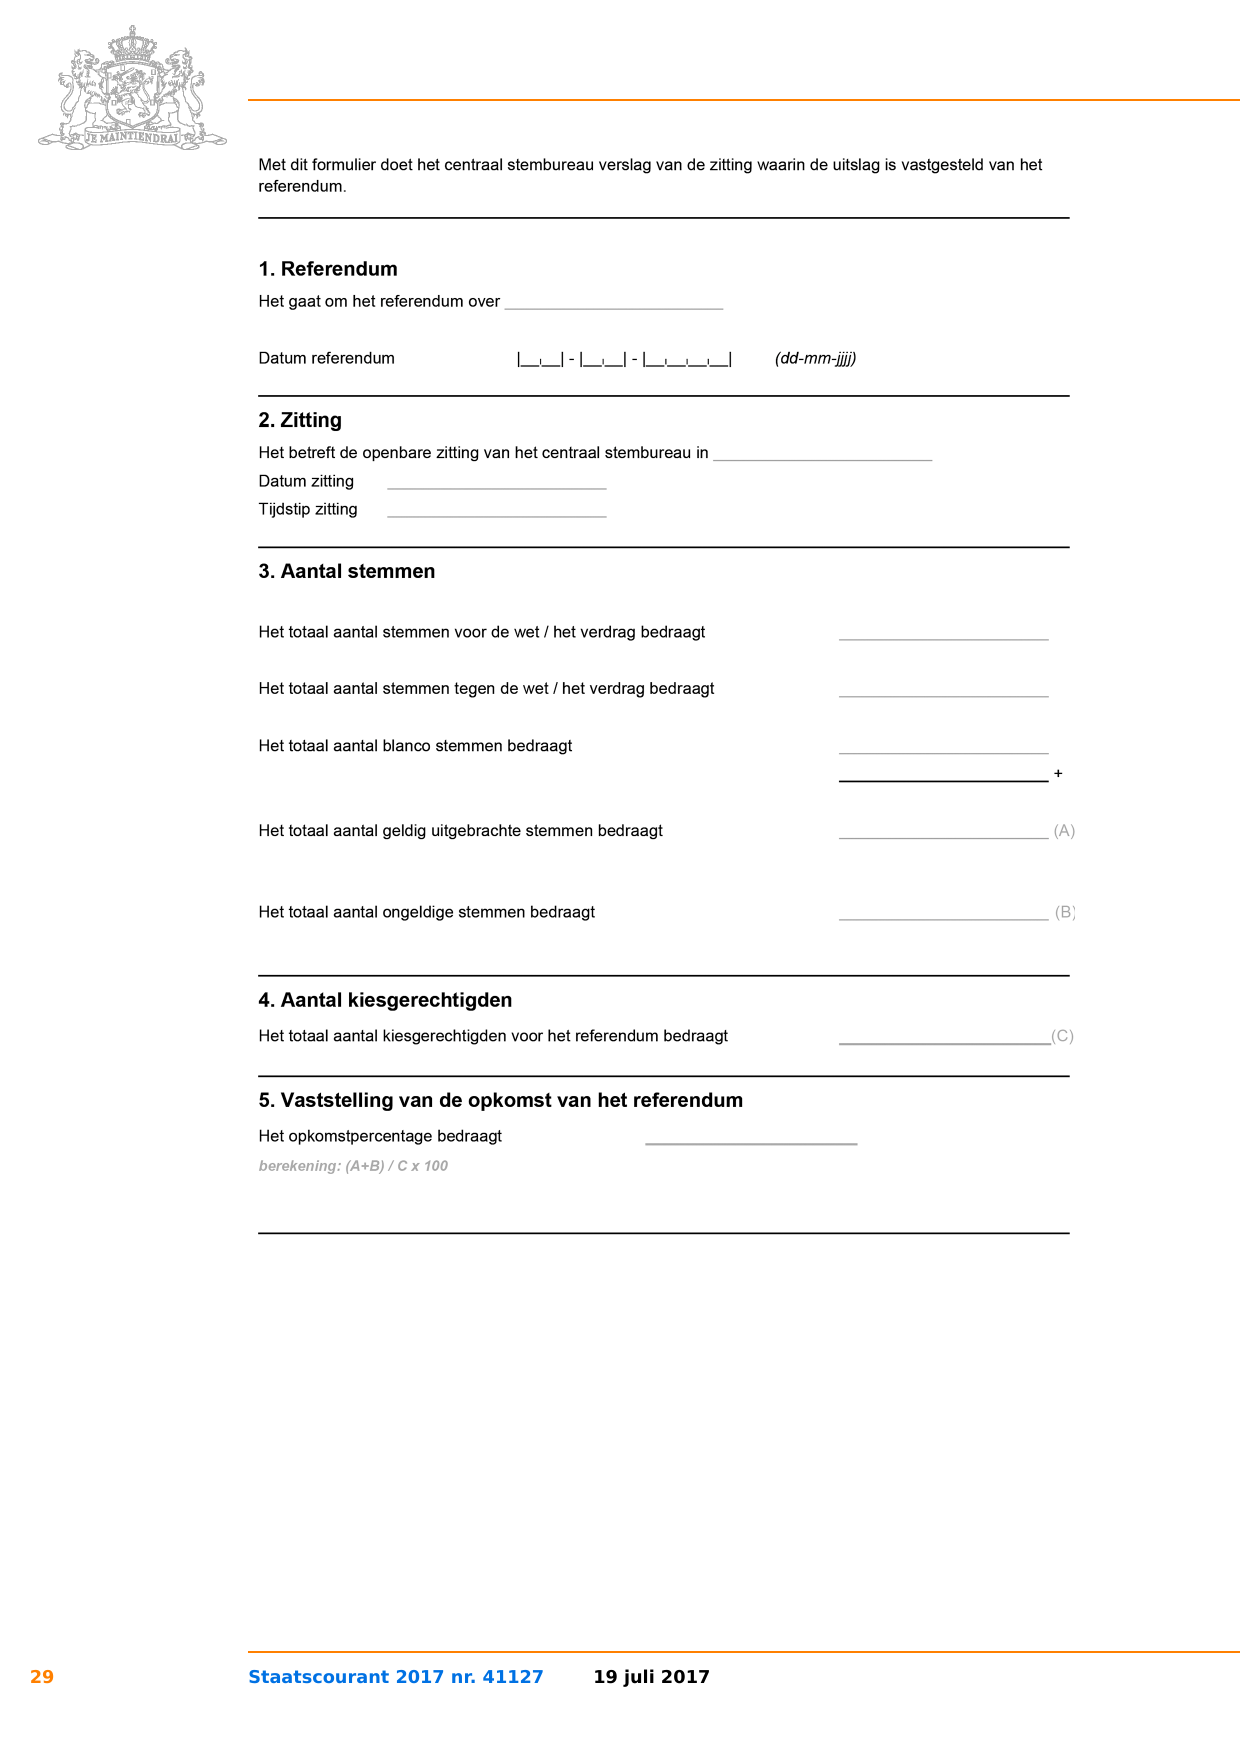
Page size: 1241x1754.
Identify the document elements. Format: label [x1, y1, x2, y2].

picture [38, 25, 227, 150]
picture [248, 155, 1075, 1236]
